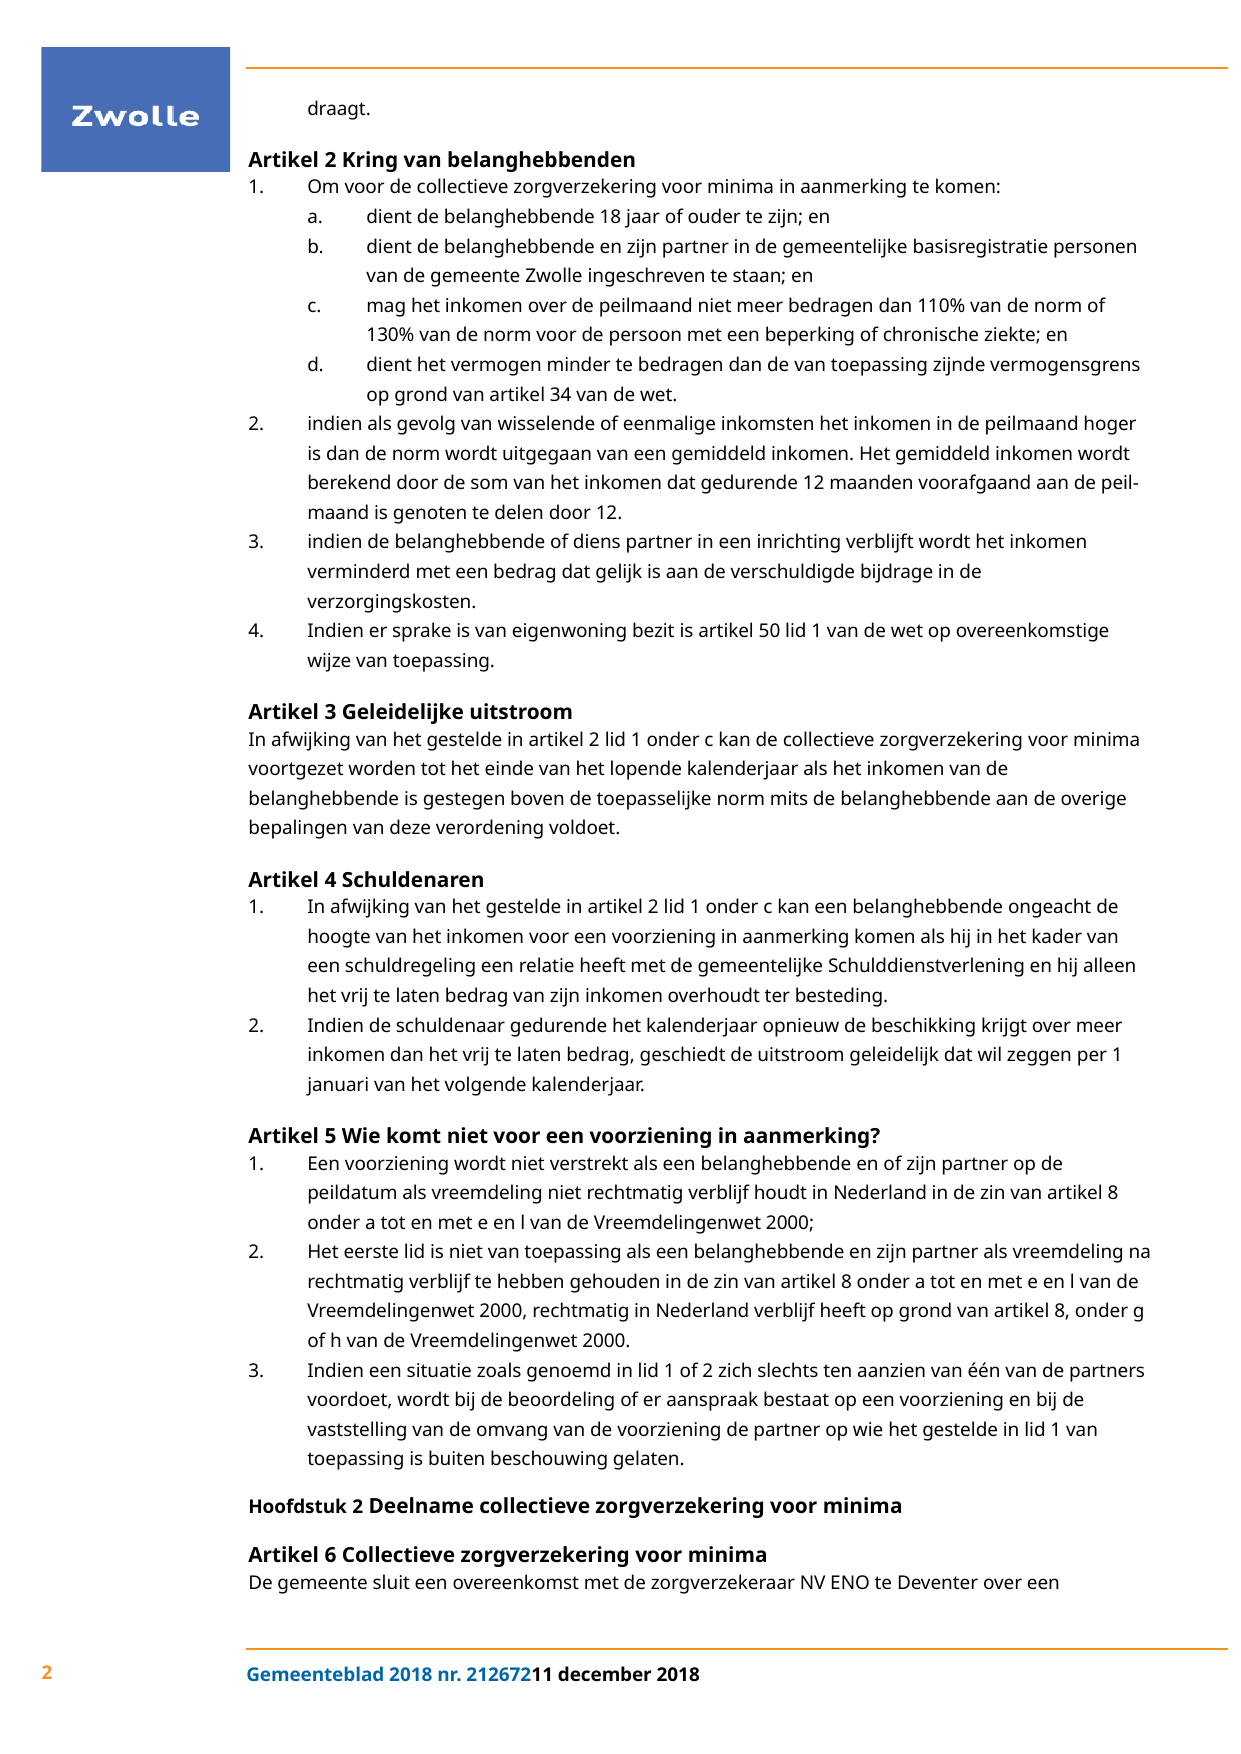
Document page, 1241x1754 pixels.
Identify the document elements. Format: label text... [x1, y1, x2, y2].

list Indien er sprake is van eigenwoning bezit is artikel 50 lid 1 van de wet op overeenkomstige wijze van toepassing. [248, 617, 1152, 673]
list Indien een situatie zoals genoemd in lid 1 of 2 zich slechts ten aanzien van één van de partners voordoet, wordt bij de beoordeling of er aanspraak bestaat op een voorziening en bij de vaststelling van de omvang van de voorziening de partner op wie het gestelde in lid 1 van toepassing is buiten beschouwing gelaten. [248, 1357, 1152, 1471]
text Artikel 5 Wie komt niet voor een voorziening in aanmerking? [248, 1121, 1152, 1150]
text Artikel 6 Collectieve zorgverzekering voor minima [248, 1541, 1152, 1569]
text In afwijking van het gestelde in artikel 2 lid 1 onder c kan de collectieve zorgverzekering voor minima voortgezet worden tot het einde van het lopende kalenderjaar als het inkomen van de belanghebbende is gestegen boven de toepasselijke norm mits de belanghebbende aan de overige bepalingen van deze verordening voldoet. [248, 726, 1152, 840]
list draagt. [248, 95, 1152, 121]
list dient de belanghebbende en zijn partner in de gemeentelijke basisregistratie personen van de gemeente Zwolle ingeschreven te staan; en [307, 233, 1152, 288]
text Artikel 3 Geleidelijke uitstroom [248, 697, 1152, 726]
list Indien de schuldenaar gedurende het kalenderjaar opnieuw de beschikking krijgt over meer inkomen dan het vrij te laten bedrag, geschiedt de uitstroom geleidelijk dat wil zeggen per 1 januari van het volgende kalenderjaar. [248, 1012, 1152, 1097]
list Om voor de collectieve zorgverzekering voor minima in aanmerking te komen: [248, 174, 1152, 199]
list In afwijking van het gestelde in artikel 2 lid 1 onder c kan een belanghebbende ongeacht de hoogte van het inkomen voor een voorziening in aanmerking komen als hij in het kader van een schuldregeling een relatie heeft met de gemeentelijke Schulddienstverlening en hij alleen het vrij te laten bedrag van zijn inkomen overhoudt ter besteding. [248, 893, 1152, 1008]
text Hoofdstuk 2 Deelname collectieve zorgverzekering voor minima [248, 1491, 1152, 1520]
list indien als gevolg van wisselende of eenmalige inkomsten het inkomen in de peilmaand hoger is dan de norm wordt uitgegaan van een gemiddeld inkomen. Het gemiddeld inkomen wordt berekend door de som van het inkomen dat gedurende 12 maanden voorafgaand aan de peil-maand is genoten te delen door 12. [248, 410, 1152, 525]
picture [41, 47, 231, 172]
list Het eerste lid is niet van toepassing als een belanghebbende en zijn partner als vreemdeling na rechtmatig verblijf te hebben gehouden in de zin van artikel 8 onder a tot en met e en l van de Vreemdelingenwet 2000, rechtmatig in Nederland verblijf heeft op grond van artikel 8, onder g of h van de Vreemdelingenwet 2000. [248, 1238, 1152, 1353]
text Artikel 2 Kring van belanghebbenden [248, 145, 1152, 174]
list dient het vermogen minder te bedragen dan de van toepassing zijnde vermogensgrens op grond van artikel 34 van de wet. [307, 351, 1152, 406]
text De gemeente sluit een overeenkomst met de zorgverzekeraar NV ENO te Deventer over een [248, 1569, 1152, 1595]
list indien de belanghebbende of diens partner in een inrichting verblijft wordt het inkomen verminderd met een bedrag dat gelijk is aan de verschuldigde bijdrage in de verzorgingskosten. [248, 529, 1152, 613]
list mag het inkomen over de peilmaand niet meer bedragen dan 110% van de norm of 130% van de norm voor de persoon met een beperking of chronische ziekte; en [307, 292, 1152, 347]
list dient de belanghebbende 18 jaar of ouder te zijn; en [307, 203, 1152, 229]
text Artikel 4 Schuldenaren [248, 865, 1152, 893]
list Een voorziening wordt niet verstrekt als een belanghebbende en of zijn partner op de peildatum als vreemdeling niet rechtmatig verblijf houdt in Nederland in de zin van artikel 8 onder a tot en met e en l van de Vreemdelingenwet 2000; [248, 1150, 1152, 1235]
